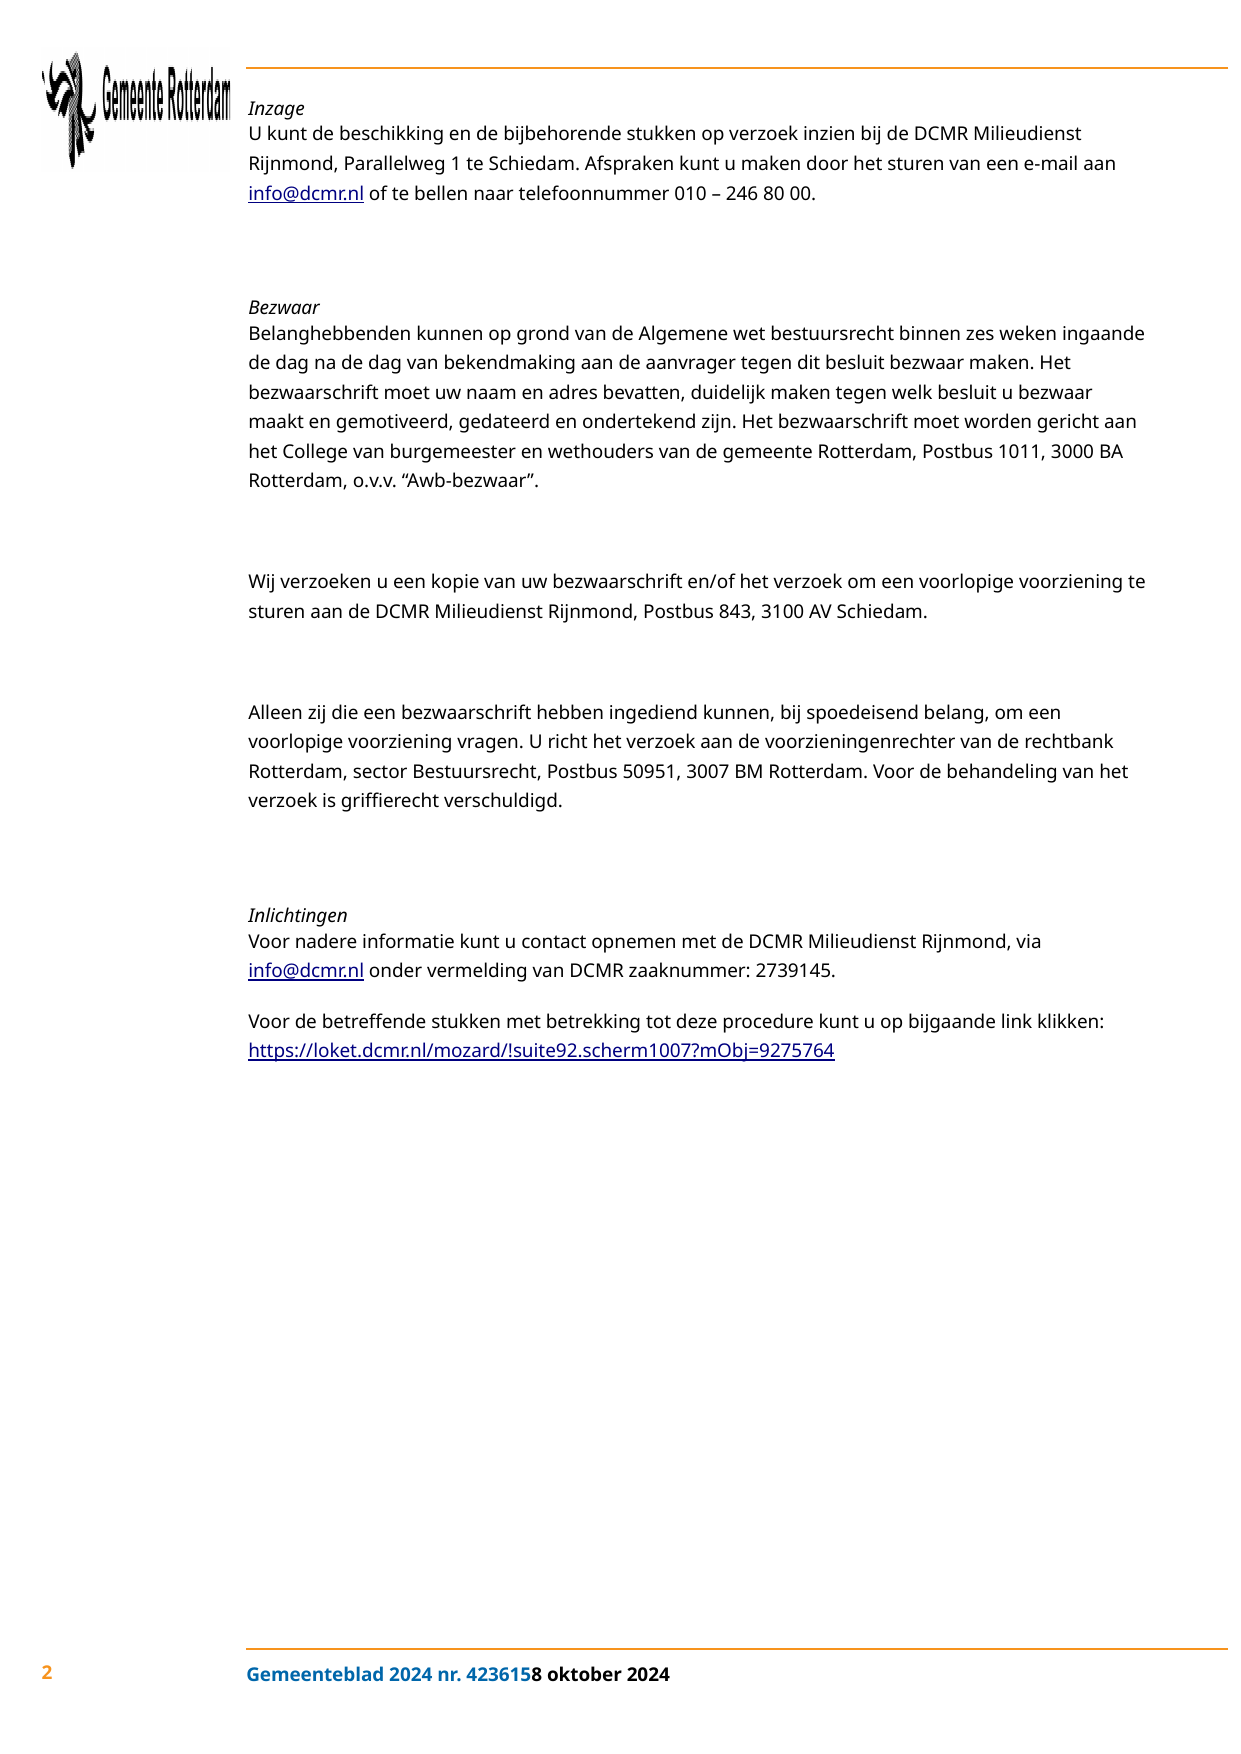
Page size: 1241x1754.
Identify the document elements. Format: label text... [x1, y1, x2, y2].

text Inzage [248, 95, 1152, 121]
text Voor nadere informatie kunt u contact opnemen met de DCMR Milieudienst Rijnmond, via info@dcmr.nl onder vermelding van DCMR zaaknummer: 2739145. [248, 928, 1152, 983]
text Inlichtingen [248, 902, 1152, 928]
picture [41, 47, 231, 172]
text Alleen zij die een bezwaarschrift hebben ingediend kunnen, bij spoedeisend belang, om een voorlopige voorziening vragen. U richt het verzoek aan de voorzieningenrechter van de rechtbank Rotterdam, sector Bestuursrecht, Postbus 50951, 3007 BM Rotterdam. Voor de behandeling van het verzoek is griffierecht verschuldigd. [248, 699, 1152, 813]
text U kunt de beschikking en de bijbehorende stukken op verzoek inzien bij de DCMR Milieudienst Rijnmond, Parallelweg 1 te Schiedam. Afspraken kunt u maken door het sturen van een e-mail aan info@dcmr.nl of te bellen naar telefoonnummer 010 – 246 80 00. [248, 121, 1152, 205]
text Belanghebbenden kunnen op grond van de Algemene wet bestuursrecht binnen zes weken ingaande de dag na de dag van bekendmaking aan de aanvrager tegen dit besluit bezwaar maken. Het bezwaarschrift moet uw naam en adres bevatten, duidelijk maken tegen welk besluit u bezwaar maakt en gemotiveerd, gedateerd en ondertekend zijn. Het bezwaarschrift moet worden gericht aan het College van burgemeester en wethouders van de gemeente Rotterdam, Postbus 1011, 3000 BA Rotterdam, o.v.v. “Awb-bezwaar”. [248, 320, 1152, 493]
text Bezwaar [248, 294, 1152, 320]
text Wij verzoeken u een kopie van uw bezwaarschrift en/of het verzoek om een voorlopige voorziening te sturen aan de DCMR Milieudienst Rijnmond, Postbus 843, 3100 AV Schiedam. [248, 568, 1152, 624]
text Voor de betreffende stukken met betrekking tot deze procedure kunt u op bijgaande link klikken: https://loket.dcmr.nl/mozard/!suite92.scherm1007?mObj=9275764 [248, 1008, 1152, 1063]
